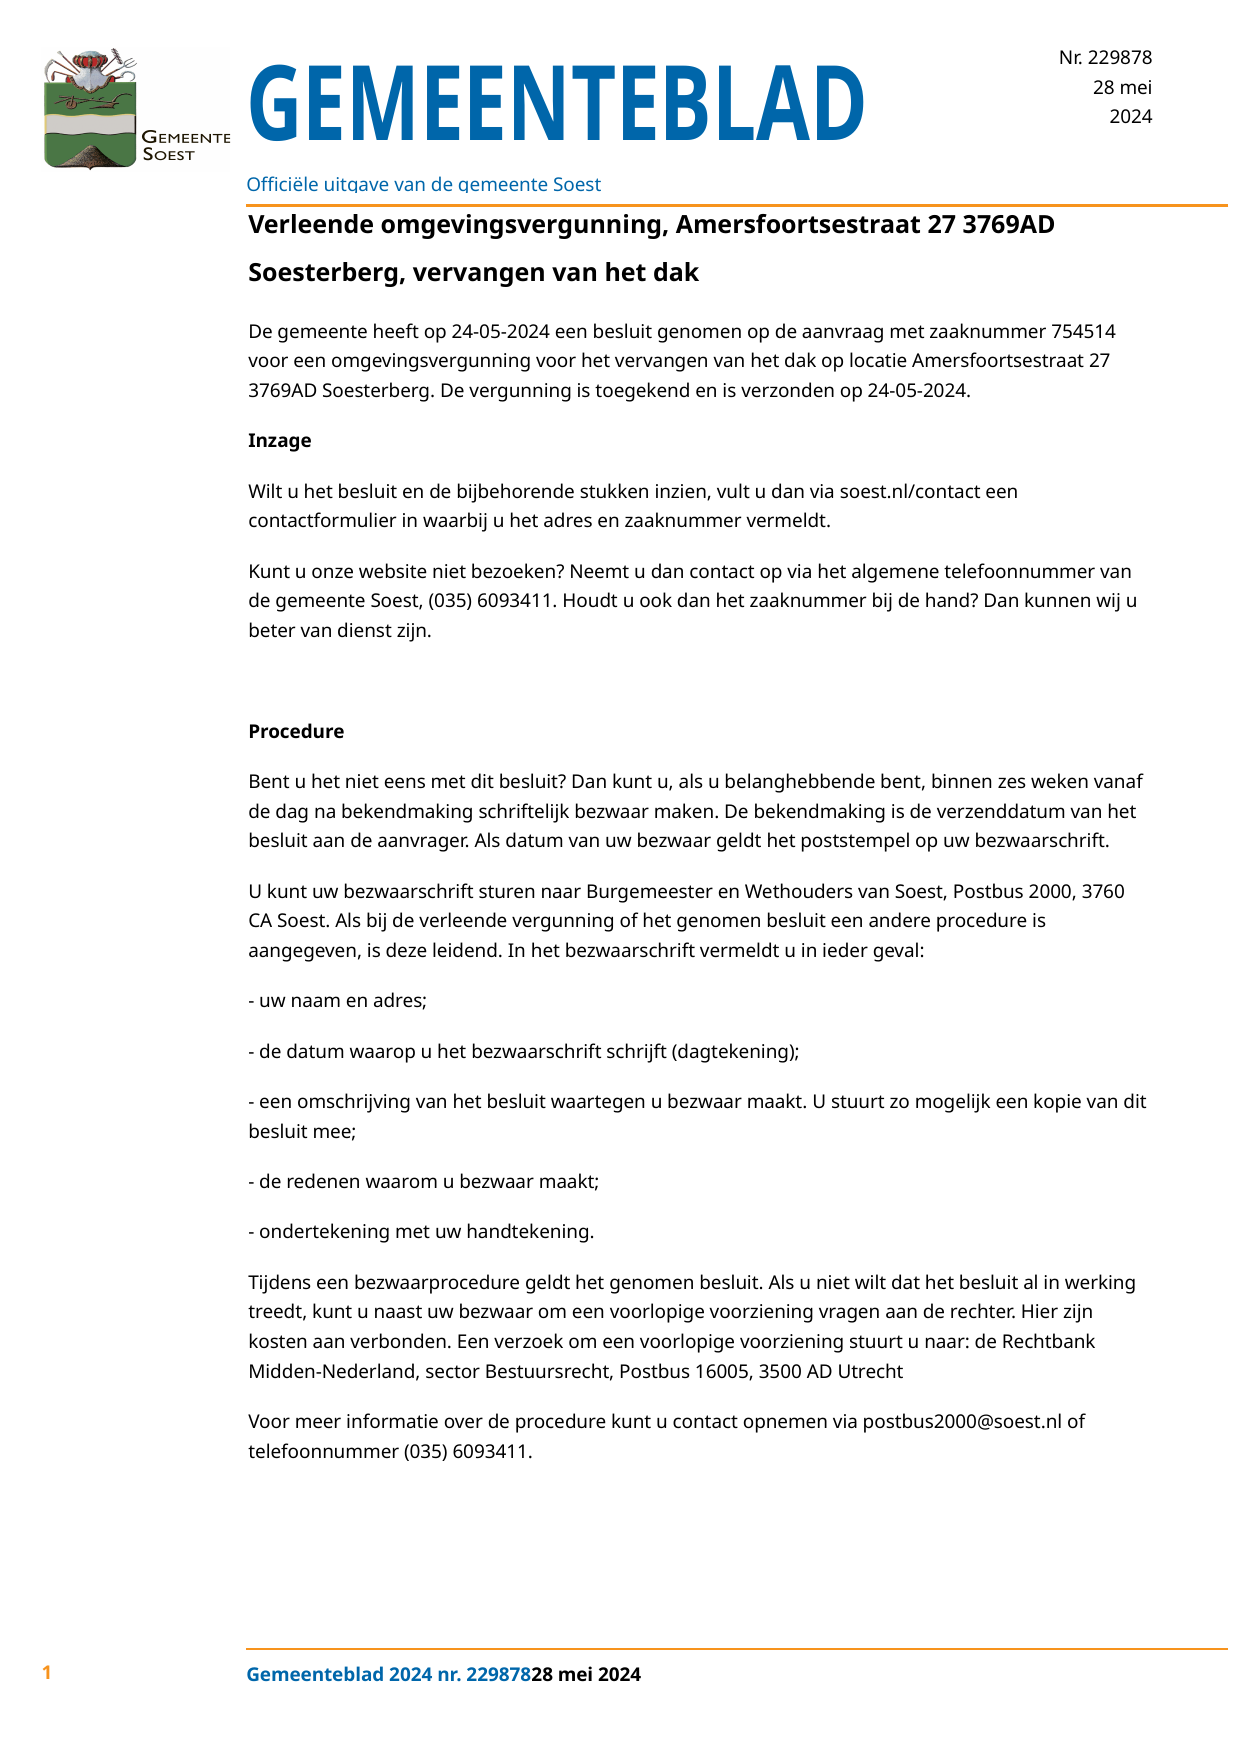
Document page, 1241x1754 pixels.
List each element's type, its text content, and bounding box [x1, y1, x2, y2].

text De gemeente heeft op 24-05-2024 een besluit genomen op de aanvraag met zaaknummer 754514 voor een omgevingsvergunning voor het vervangen van het dak op locatie Amersfoortsestraat 27 3769AD Soesterberg. De vergunning is toegekend en is verzonden op 24-05-2024. [248, 318, 1152, 403]
text - ondertekening met uw handtekening. [248, 1219, 1152, 1244]
text Voor meer informatie over de procedure kunt u contact opnemen via postbus2000@soest.nl of telefoonnummer (035) 6093411. [248, 1408, 1152, 1464]
text Bent u het niet eens met dit besluit? Dan kunt u, als u belanghebbende bent, binnen zes weken vanaf de dag na bekendmaking schriftelijk bezwaar maken. De bekendmaking is de verzenddatum van het besluit aan de aanvrager. Als datum van uw bezwaar geldt het poststempel op uw bezwaarschrift. [248, 768, 1152, 853]
text - de datum waarop u het bezwaarschrift schrijft (dagtekening); [248, 1038, 1152, 1064]
picture [41, 47, 231, 172]
text Kunt u onze website niet bezoeken? Neemt u dan contact op via het algemene telefoonnummer van de gemeente Soest, (035) 6093411. Houdt u ook dan het zaaknummer bij de hand? Dan kunnen wij u beter van dienst zijn. [248, 558, 1152, 643]
text - uw naam en adres; [248, 987, 1152, 1013]
text - de redenen waarom u bezwaar maakt; [248, 1168, 1152, 1194]
text Wilt u het besluit en de bijbehorende stukken inzien, vult u dan via soest.nl/contact een contactformulier in waarbij u het adres en zaaknummer vermeldt. [248, 478, 1152, 533]
text Inzage [248, 427, 1152, 453]
text Procedure [248, 718, 1152, 744]
text Tijdens een bezwaarprocedure geldt het genomen besluit. Als u niet wilt dat het besluit al in werking treedt, kunt u naast uw bezwaar om een voorlopige voorziening vragen aan de rechter. Hier zijn kosten aan verbonden. Een verzoek om een voorlopige voorziening stuurt u naar: de Rechtbank Midden-Nederland, sector Bestuursrecht, Postbus 16005, 3500 AD Utrecht [248, 1269, 1152, 1384]
text Verleende omgevingsvergunning, Amersfoortsestraat 27 3769AD Soesterberg, vervangen van het dak [248, 207, 1152, 288]
text - een omschrijving van het besluit waartegen u bezwaar maakt. U stuurt zo mogelijk een kopie van dit besluit mee; [248, 1088, 1152, 1144]
text U kunt uw bezwaarschrift sturen naar Burgemeester en Wethouders van Soest, Postbus 2000, 3760 CA Soest. Als bij de verleende vergunning of het genomen besluit een andere procedure is aangegeven, is deze leidend. In het bezwaarschrift vermeldt u in ieder geval: [248, 878, 1152, 963]
